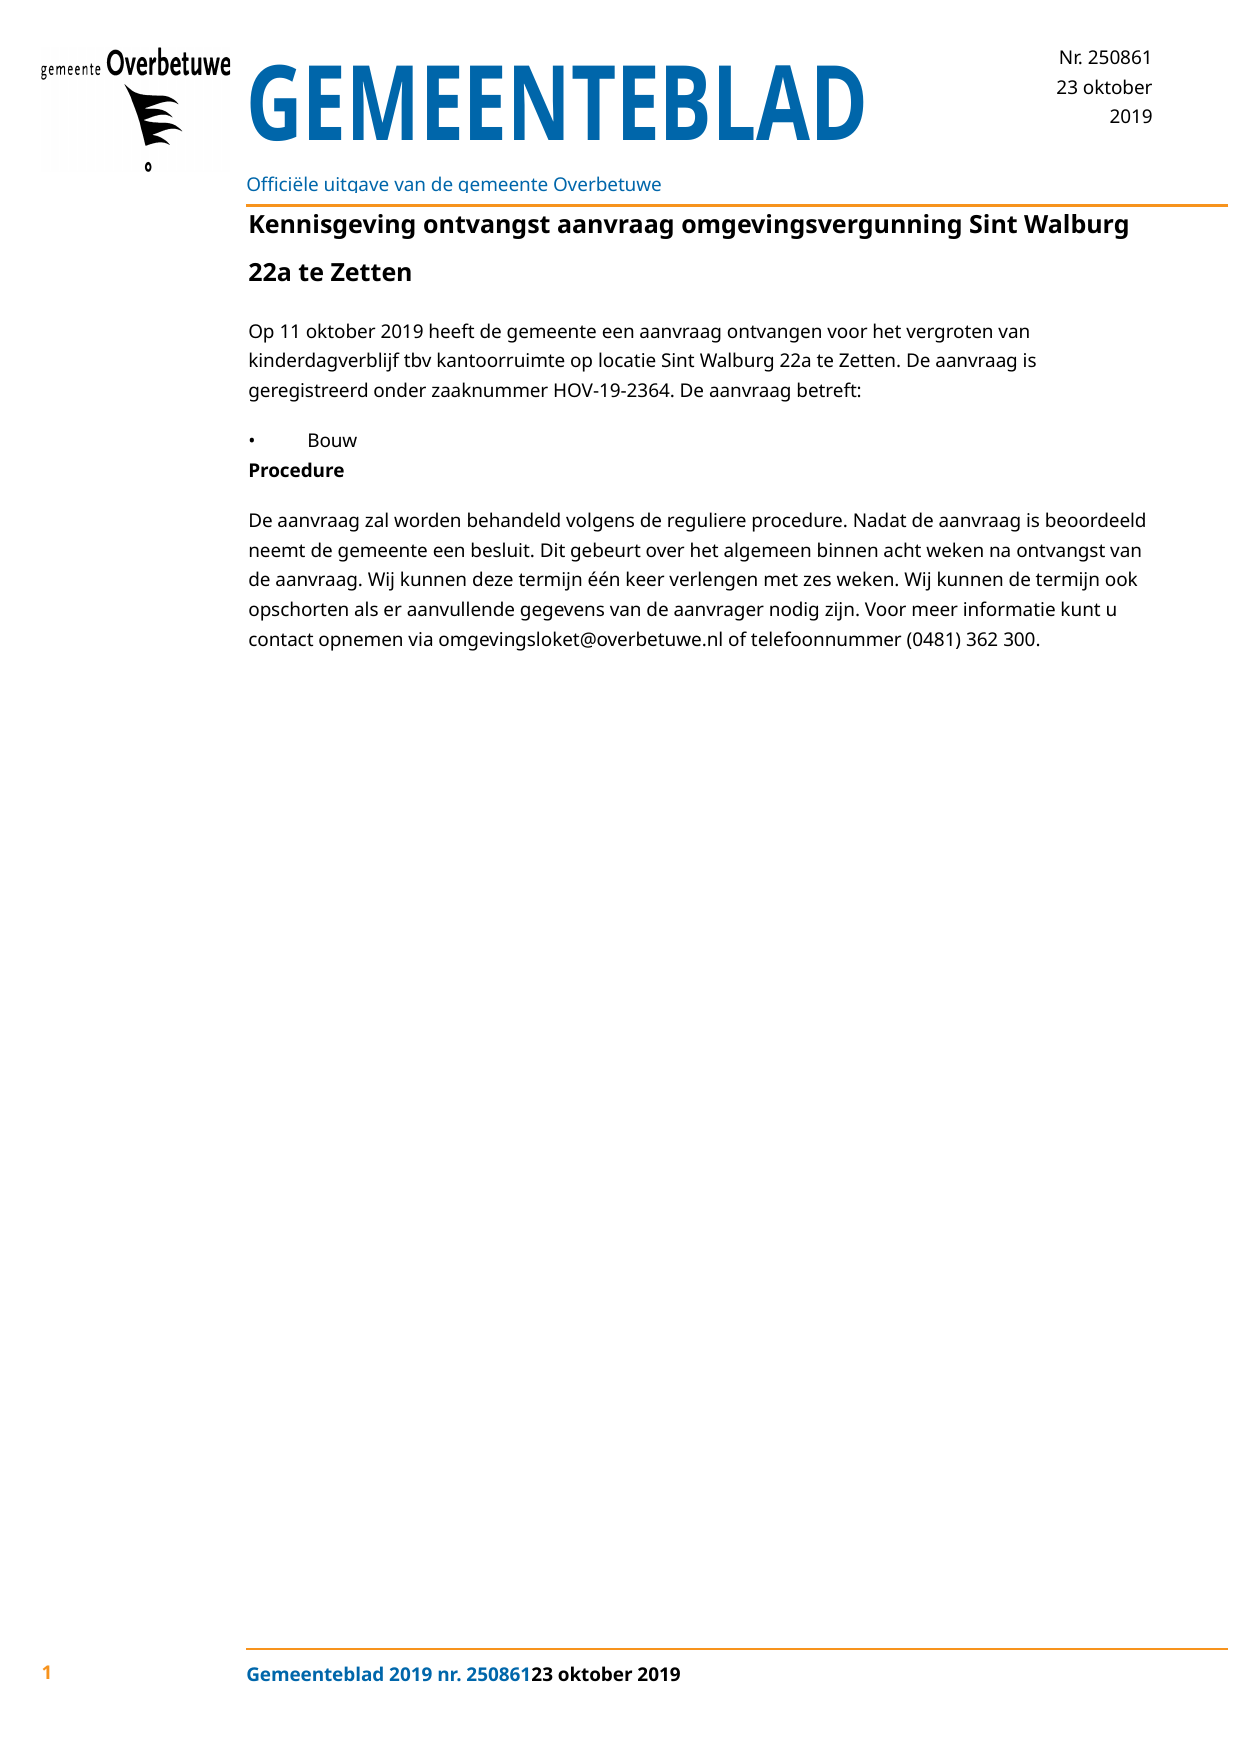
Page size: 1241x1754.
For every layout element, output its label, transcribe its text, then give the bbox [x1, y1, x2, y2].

list Bouw [248, 427, 1152, 453]
picture [41, 47, 231, 172]
text Kennisgeving ontvangst aanvraag omgevingsvergunning Sint Walburg 22a te Zetten [248, 207, 1152, 288]
text De aanvraag zal worden behandeld volgens de reguliere procedure. Nadat de aanvraag is beoordeeld neemt de gemeente een besluit. Dit gebeurt over het algemeen binnen acht weken na ontvangst van de aanvraag. Wij kunnen deze termijn één keer verlengen met zes weken. Wij kunnen de termijn ook opschorten als er aanvullende gegevens van de aanvrager nodig zijn. Voor meer informatie kunt u contact opnemen via omgevingsloket@overbetuwe.nl of telefoonnummer (0481) 362 300. [248, 507, 1152, 652]
text Op 11 oktober 2019 heeft de gemeente een aanvraag ontvangen voor het vergroten van kinderdagverblijf tbv kantoorruimte op locatie Sint Walburg 22a te Zetten. De aanvraag is geregistreerd onder zaaknummer HOV-19-2364. De aanvraag betreft: [248, 318, 1152, 403]
text Procedure [248, 457, 1152, 483]
